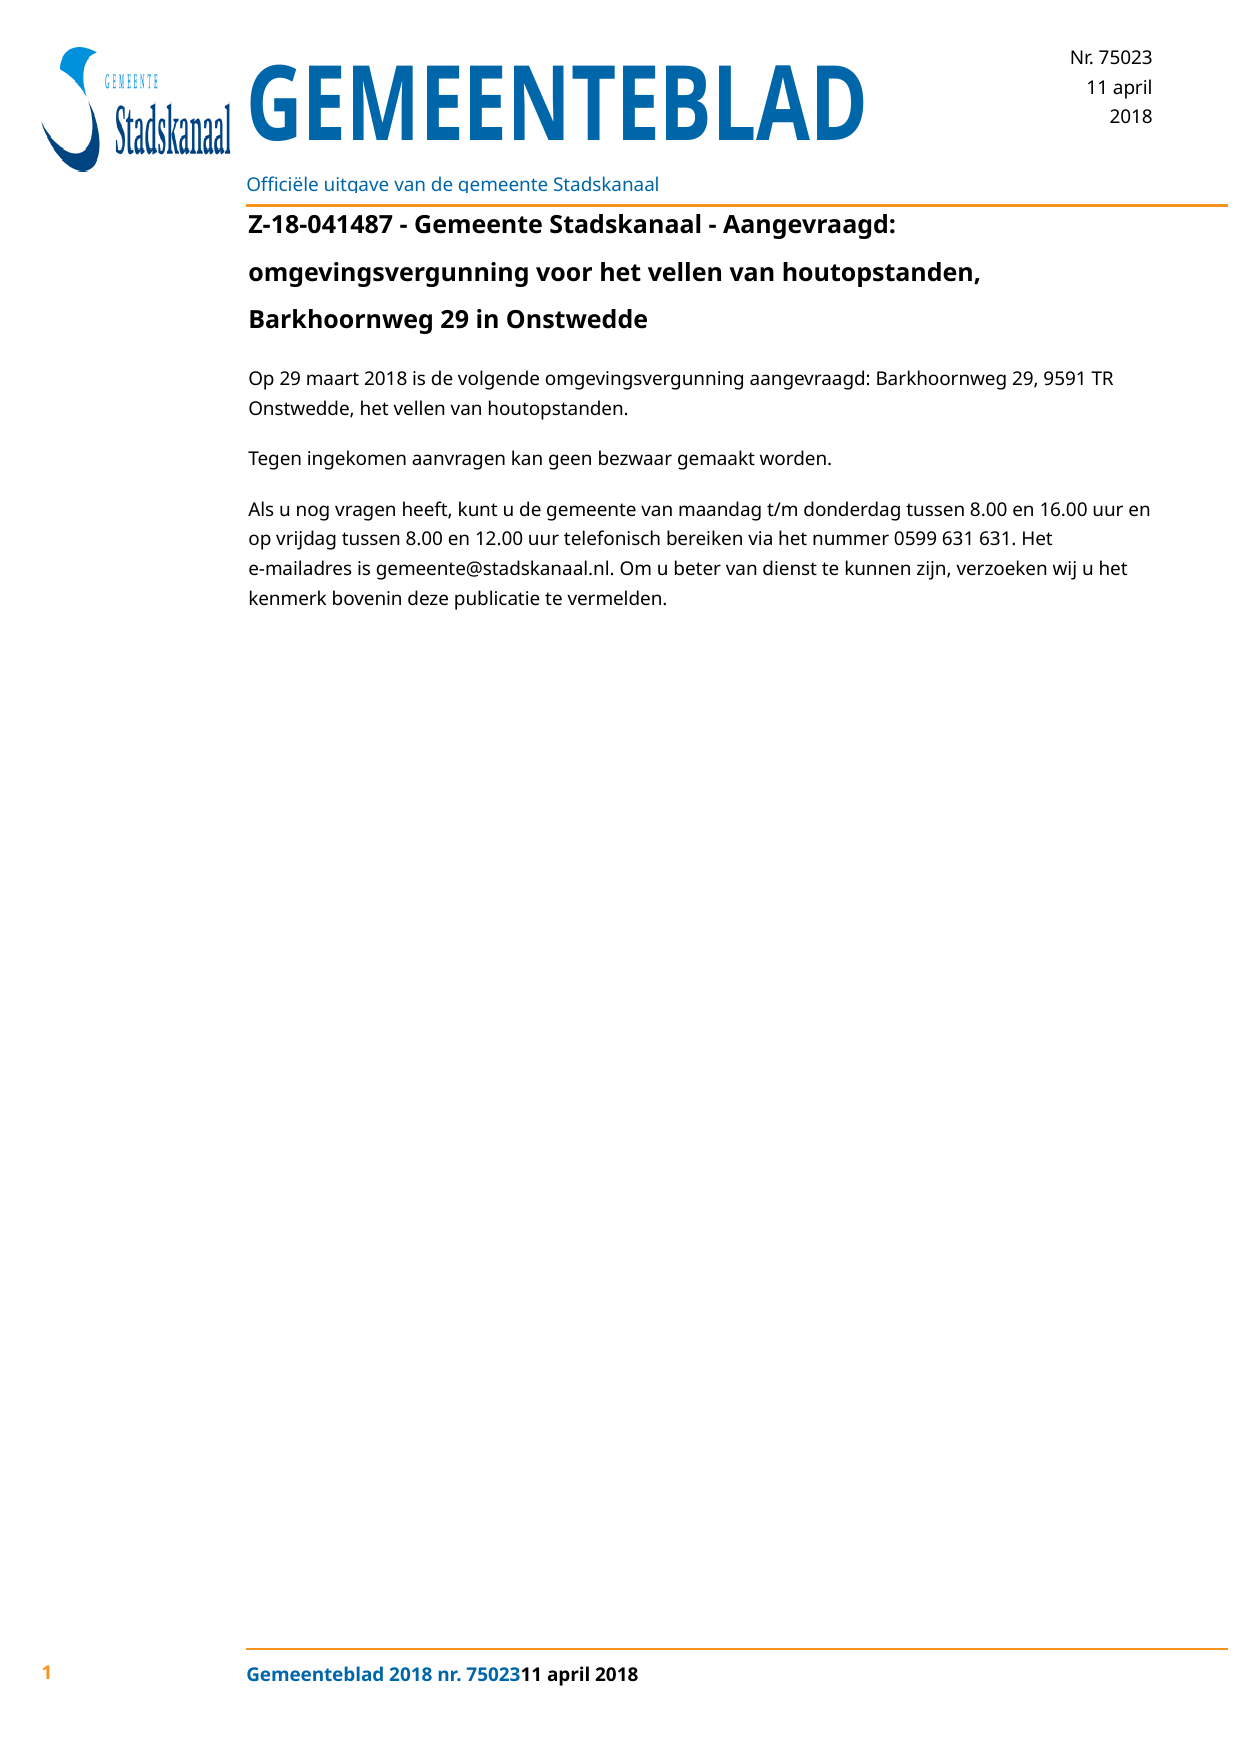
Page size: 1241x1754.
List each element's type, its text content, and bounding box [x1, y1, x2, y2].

text Tegen ingekomen aanvragen kan geen bezwaar gemaakt worden. [248, 446, 1152, 471]
picture [41, 47, 231, 172]
text Z-18-041487 - Gemeente Stadskanaal - Aangevraagd: omgevingsvergunning voor het vellen van houtopstanden, Barkhoornweg 29 in Onstwedde [248, 207, 1152, 336]
text Als u nog vragen heeft, kunt u de gemeente van maandag t/m donderdag tussen 8.00 en 16.00 uur en op vrijdag tussen 8.00 en 12.00 uur telefonisch bereiken via het nummer 0599 631 631. Het e‑mailadres is gemeente@stadskanaal.nl. Om u beter van dienst te kunnen zijn, verzoeken wij u het kenmerk bovenin deze publicatie te vermelden. [248, 496, 1152, 610]
text Op 29 maart 2018 is de volgende omgevingsvergunning aangevraagd: Barkhoornweg 29, 9591 TR Onstwedde, het vellen van houtopstanden. [248, 366, 1152, 421]
